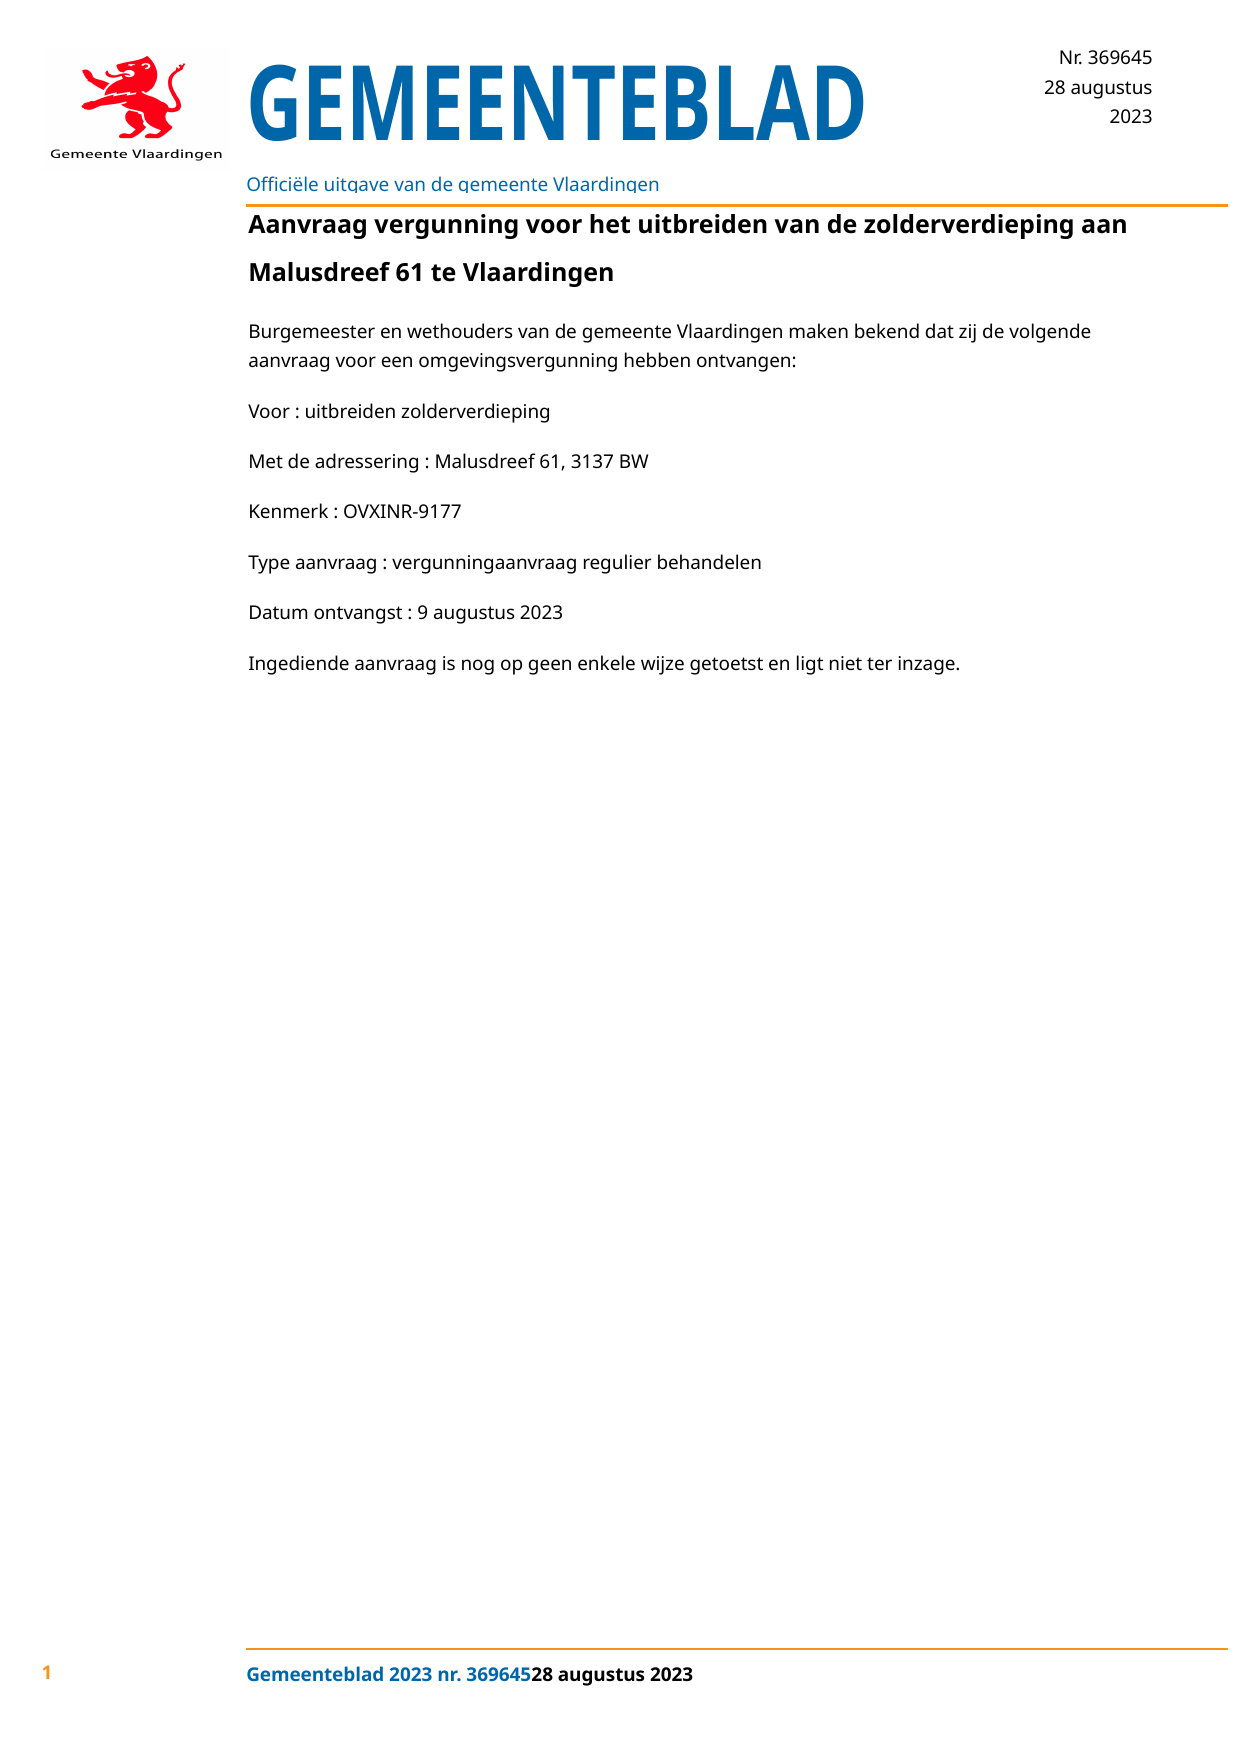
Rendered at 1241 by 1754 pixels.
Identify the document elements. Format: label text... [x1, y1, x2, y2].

picture [41, 47, 231, 172]
text Voor : uitbreiden zolderverdieping [248, 398, 1152, 424]
text Kenmerk : OVXINR-9177 [248, 499, 1152, 524]
text Datum ontvangst : 9 augustus 2023 [248, 599, 1152, 625]
text Type aanvraag : vergunningaanvraag regulier behandelen [248, 549, 1152, 575]
text Met de adressering : Malusdreef 61, 3137 BW [248, 448, 1152, 474]
text Ingediende aanvraag is nog op geen enkele wijze getoetst en ligt niet ter inzage. [248, 650, 1152, 676]
text Burgemeester en wethouders van de gemeente Vlaardingen maken bekend dat zij de volgende aanvraag voor een omgevingsvergunning hebben ontvangen: [248, 318, 1152, 373]
text Aanvraag vergunning voor het uitbreiden van de zolderverdieping aan Malusdreef 61 te Vlaardingen [248, 207, 1152, 288]
